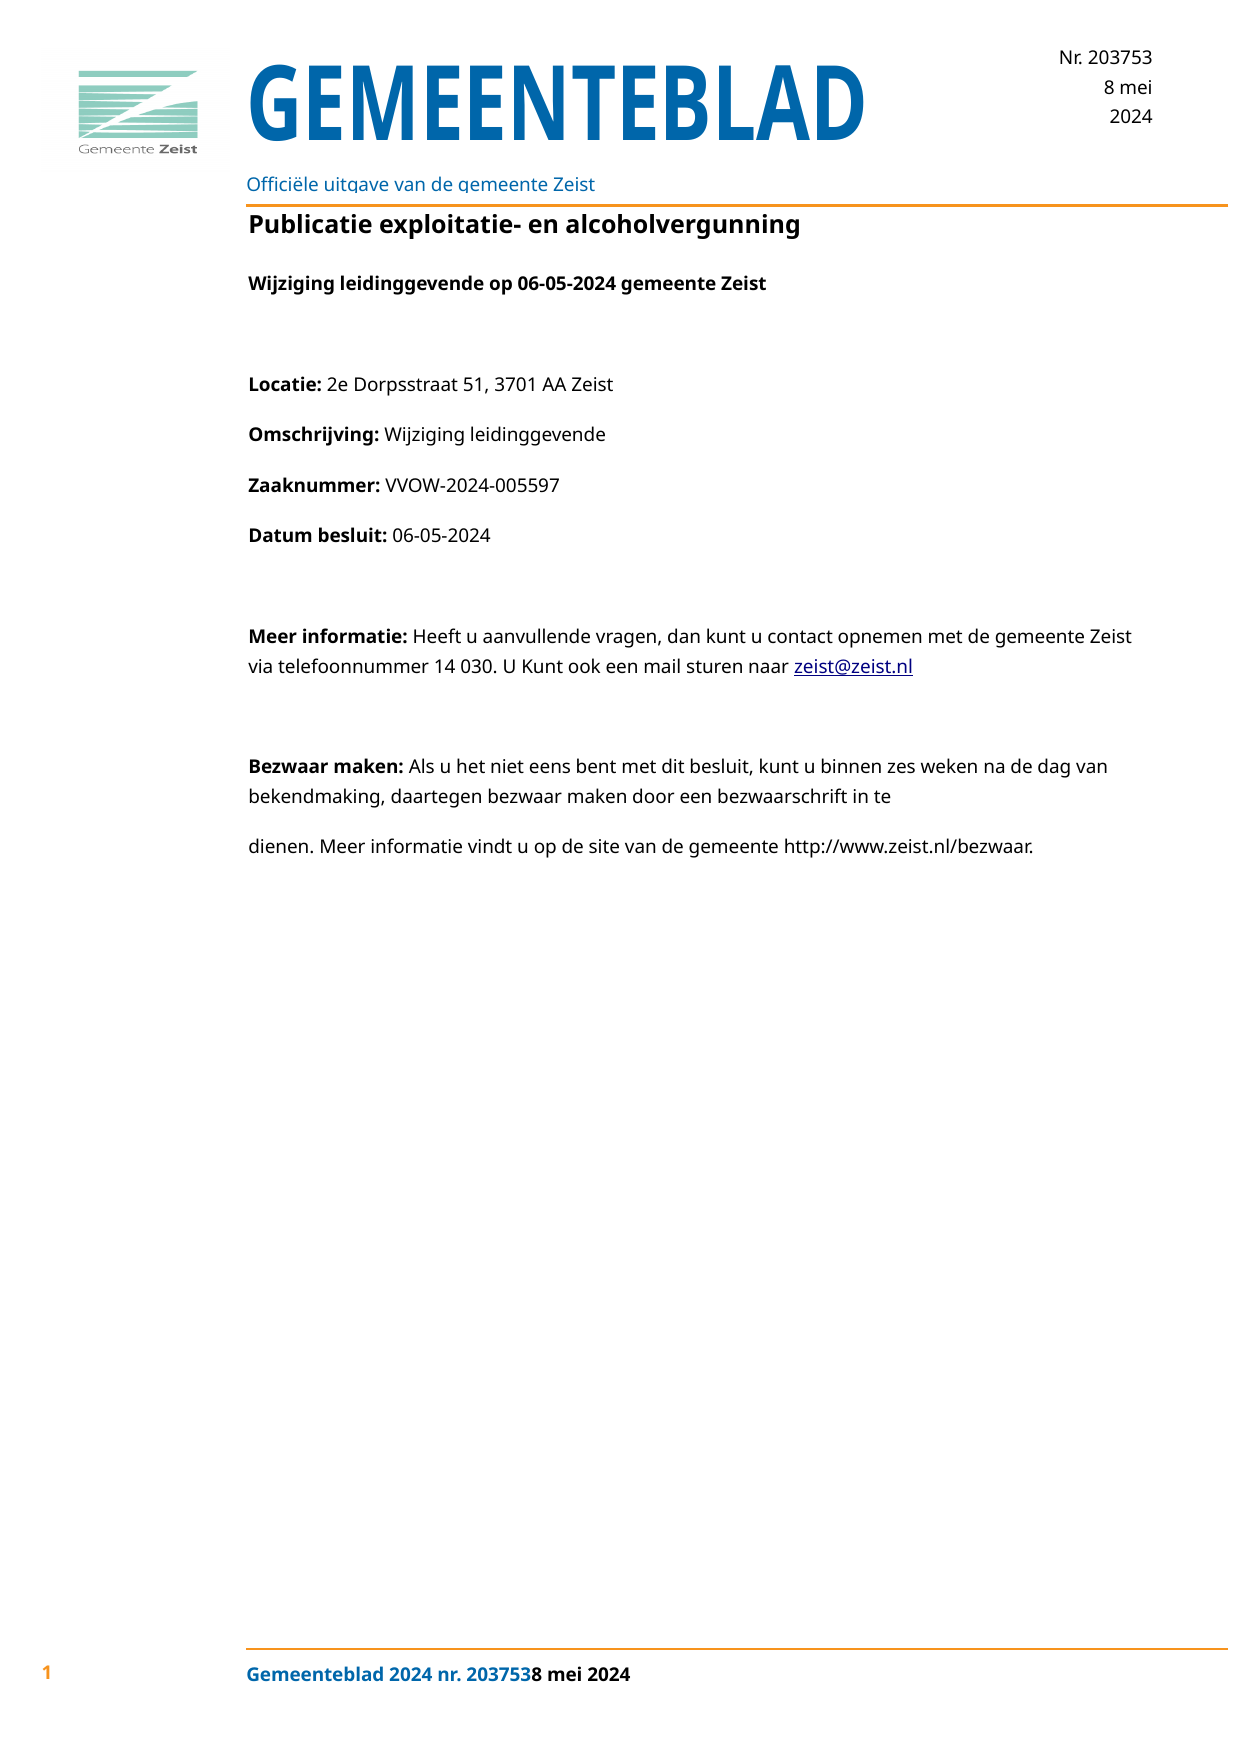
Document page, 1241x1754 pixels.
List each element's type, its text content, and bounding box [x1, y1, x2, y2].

text Locatie: 2e Dorpsstraat 51, 3701 AA Zeist [248, 371, 1152, 397]
text Omschrijving: Wijziging leidinggevende [248, 422, 1152, 447]
text Publicatie exploitatie- en alcoholvergunning [248, 207, 1152, 241]
text Bezwaar maken: Als u het niet eens bent met dit besluit, kunt u binnen zes weken na de dag van bekendmaking, daartegen bezwaar maken door een bezwaarschrift in te [248, 754, 1152, 809]
text Datum besluit: 06-05-2024 [248, 522, 1152, 548]
picture [41, 47, 231, 172]
text dienen. Meer informatie vindt u op de site van de gemeente http://www.zeist.nl/bezwaar. [248, 834, 1152, 859]
text Zaaknummer: VVOW-2024-005597 [248, 472, 1152, 498]
text Meer informatie: Heeft u aanvullende vragen, dan kunt u contact opnemen met de gemeente Zeist via telefoonnummer 14 030. U Kunt ook een mail sturen naar zeist@zeist.nl [248, 623, 1152, 678]
text Wijziging leidinggevende op 06-05-2024 gemeente Zeist [248, 270, 1152, 296]
